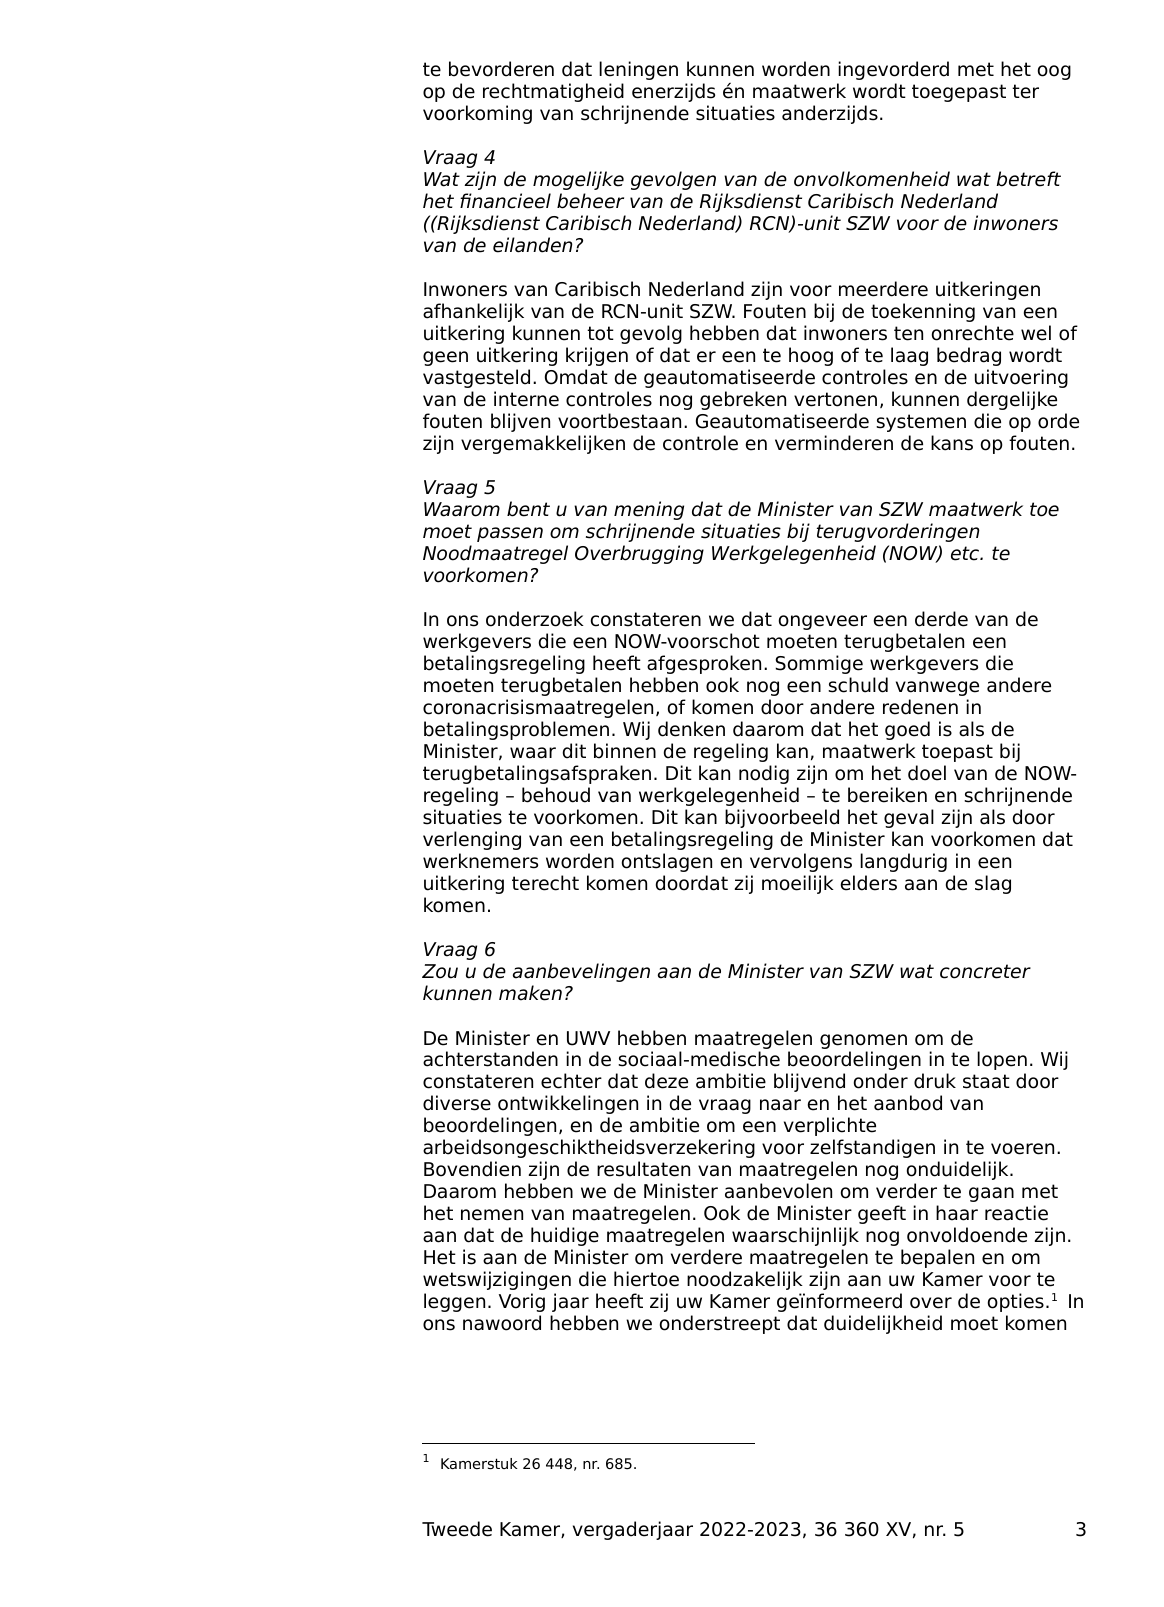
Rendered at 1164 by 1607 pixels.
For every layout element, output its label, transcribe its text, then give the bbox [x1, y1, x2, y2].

text De Minister en UWV hebben maatregelen genomen om de achterstanden in de sociaal-medische beoordelingen in te lopen. Wij constateren echter dat deze ambitie blijvend onder druk staat door diverse ontwikkelingen in de vraag naar en het aanbod van beoordelingen, en de ambitie om een verplichte arbeidsongeschiktheidsverzekering voor zelfstandigen in te voeren. Bovendien zijn de resultaten van maatregelen nog onduidelijk. Daarom hebben we de Minister aanbevolen om verder te gaan met het nemen van maatregelen. Ook de Minister geeft in haar reactie aan dat de huidige maatregelen waarschijnlijk nog onvoldoende zijn. Het is aan de Minister om verdere maatregelen te bepalen en om wetswijzigingen die hiertoe noodzakelijk zijn aan uw Kamer voor te leggen. Vorig jaar heeft zij uw Kamer geïnformeerd over de opties. In ons nawoord hebben we onderstreept dat duidelijkheid moet komen [422, 1027, 1087, 1335]
text Zou u de aanbevelingen aan de Minister van SZW wat concreter kunnen maken? [422, 961, 1087, 1005]
text Kamerstuk 26 448, nr. 685. [422, 1452, 1087, 1474]
text In ons onderzoek constateren we dat ongeveer een derde van de werkgevers die een NOW-voorschot moeten terugbetalen een betalingsregeling heeft afgesproken. Sommige werkgevers die moeten terugbetalen hebben ook nog een schuld vanwege andere coronacrisismaatregelen, of komen door andere redenen in betalingsproblemen. Wij denken daarom dat het goed is als de Minister, waar dit binnen de regeling kan, maatwerk toepast bij terugbetalingsafspraken. Dit kan nodig zijn om het doel van de NOW-regeling – behoud van werkgelegenheid – te bereiken en schrijnende situaties te voorkomen. Dit kan bijvoorbeeld het geval zijn als door verlenging van een betalingsregeling de Minister kan voorkomen dat werknemers worden ontslagen en vervolgens langdurig in een uitkering terecht komen doordat zij moeilijk elders aan de slag komen. [422, 609, 1087, 917]
text Vraag 6 [422, 939, 1087, 961]
text Vraag 4 [422, 147, 1087, 169]
text Waarom bent u van mening dat de Minister van SZW maatwerk toe moet passen om schrijnende situaties bij terugvorderingen Noodmaatregel Overbrugging Werkgelegenheid (NOW) etc. te voorkomen? [422, 499, 1087, 587]
text te bevorderen dat leningen kunnen worden ingevorderd met het oog op de rechtmatigheid enerzijds én maatwerk wordt toegepast ter voorkoming van schrijnende situaties anderzijds. [422, 59, 1087, 125]
text Inwoners van Caribisch Nederland zijn voor meerdere uitkeringen afhankelijk van de RCN-unit SZW. Fouten bij de toekenning van een uitkering kunnen tot gevolg hebben dat inwoners ten onrechte wel of geen uitkering krijgen of dat er een te hoog of te laag bedrag wordt vastgesteld. Omdat de geautomatiseerde controles en de uitvoering van de interne controles nog gebreken vertonen, kunnen dergelijke fouten blijven voortbestaan. Geautomatiseerde systemen die op orde zijn vergemakkelijken de controle en verminderen de kans op fouten. [422, 279, 1087, 455]
text Wat zijn de mogelijke gevolgen van de onvolkomenheid wat betreft het financieel beheer van de Rijksdienst Caribisch Nederland ((Rijksdienst Caribisch Nederland) RCN)-unit SZW voor de inwoners van de eilanden? [422, 169, 1087, 257]
text Vraag 5 [422, 477, 1087, 499]
